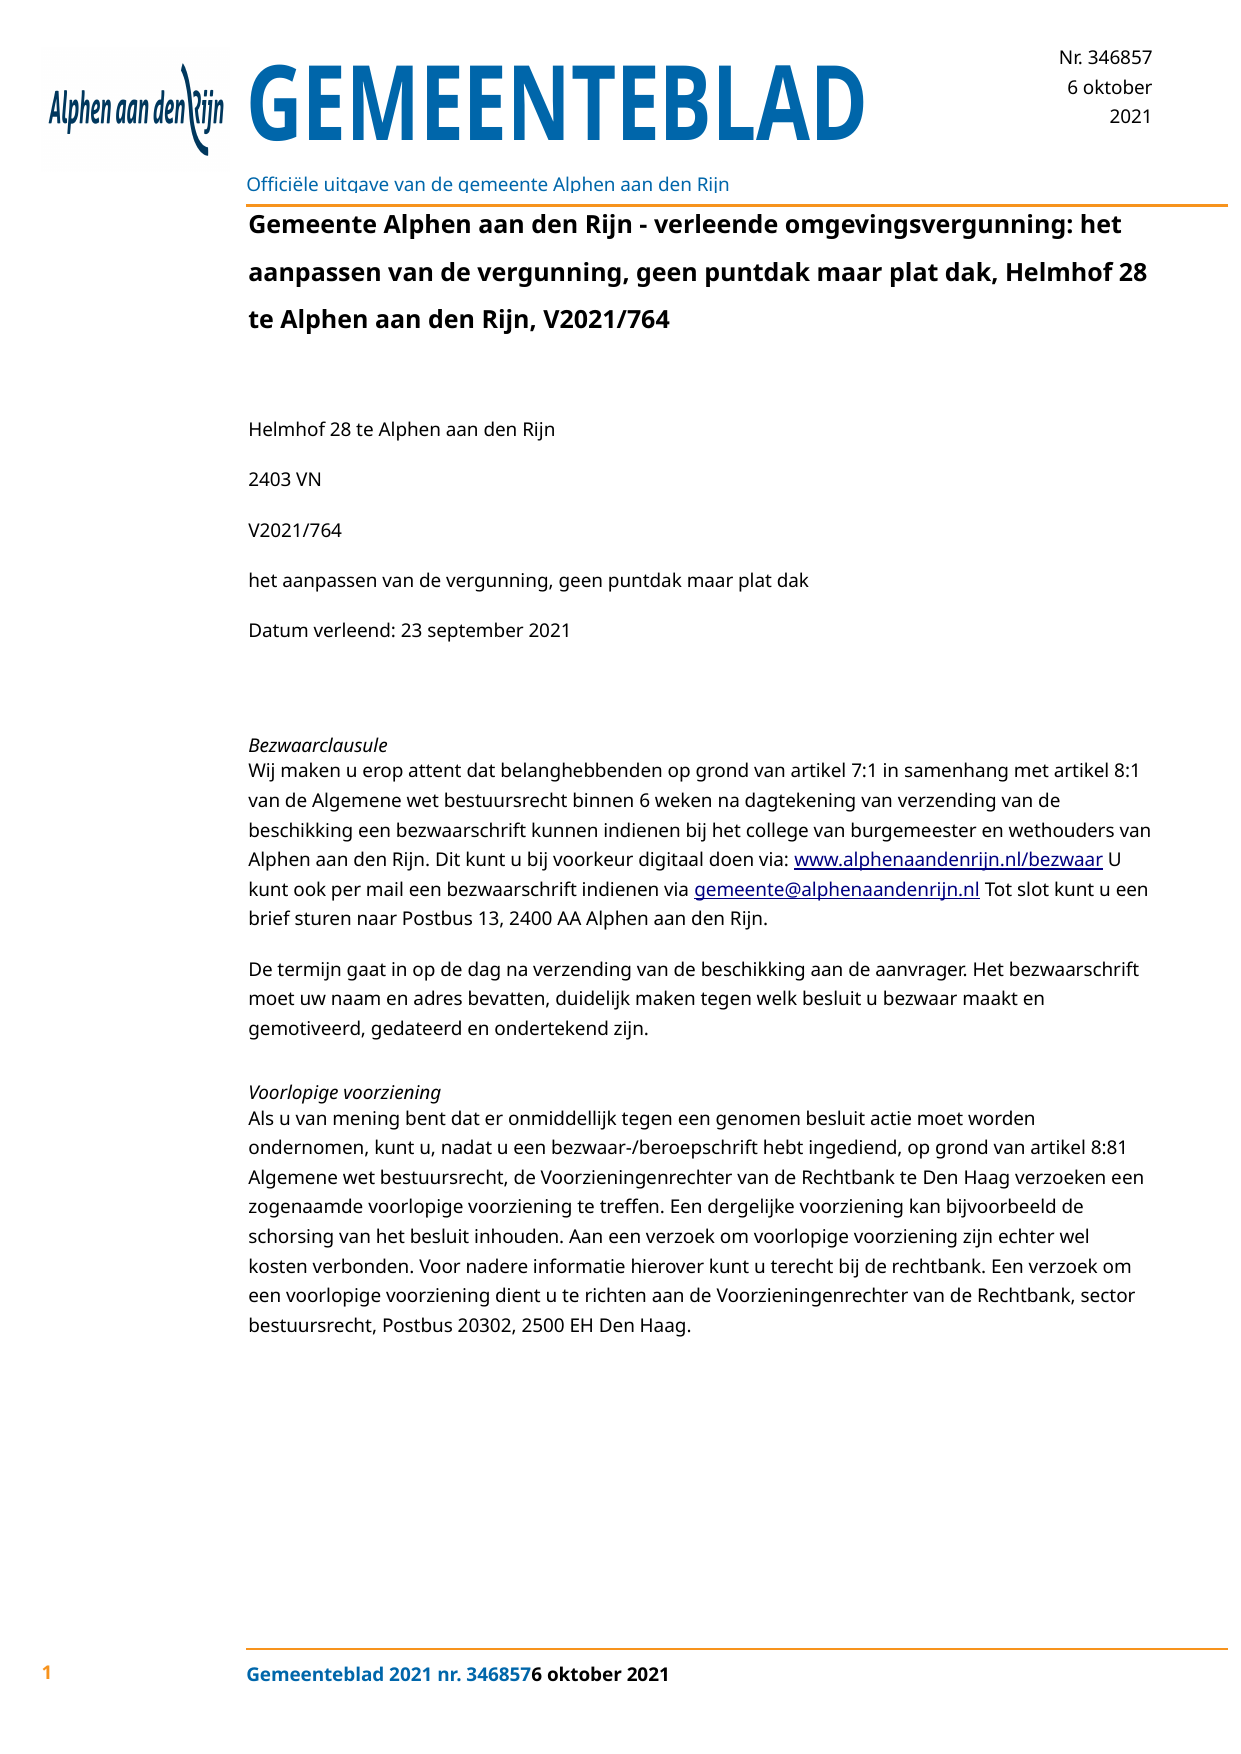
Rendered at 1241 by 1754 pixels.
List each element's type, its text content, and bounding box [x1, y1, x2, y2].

text V2021/764 [248, 517, 1152, 542]
text Datum verleend: 23 september 2021 [248, 618, 1152, 643]
picture [41, 47, 231, 172]
text Helmhof 28 te Alphen aan den Rijn [248, 416, 1152, 442]
text Gemeente Alphen aan den Rijn - verleende omgevingsvergunning: het aanpassen van de vergunning, geen puntdak maar plat dak, Helmhof 28 te Alphen aan den Rijn, V2021/764 [248, 207, 1152, 336]
text 2403 VN [248, 466, 1152, 492]
text Bezwaarclausule [248, 732, 1152, 758]
text Als u van mening bent dat er onmiddellijk tegen een genomen besluit actie moet worden ondernomen, kunt u, nadat u een bezwaar-/beroepschrift hebt ingediend, op grond van artikel 8:81 Algemene wet bestuursrecht, de Voorzieningenrechter van de Rechtbank te Den Haag verzoeken een zogenaamde voorlopige voorziening te treffen. Een dergelijke voorziening kan bijvoorbeeld de schorsing van het besluit inhouden. Aan een verzoek om voorlopige voorziening zijn echter wel kosten verbonden. Voor nadere informatie hierover kunt u terecht bij de rechtbank. Een verzoek om een voorlopige voorziening dient u te richten aan de Voorzieningenrechter van de Rechtbank, sector bestuursrecht, Postbus 20302, 2500 EH Den Haag. [248, 1105, 1152, 1338]
text De termijn gaat in op de dag na verzending van de beschikking aan de aanvrager. Het bezwaarschrift moet uw naam en adres bevatten, duidelijk maken tegen welk besluit u bezwaar maakt en gemotiveerd, gedateerd en ondertekend zijn. [248, 956, 1152, 1041]
text Voorlopige voorziening [248, 1079, 1152, 1105]
text Wij maken u erop attent dat belanghebbenden op grond van artikel 7:1 in samenhang met artikel 8:1 van de Algemene wet bestuursrecht binnen 6 weken na dagtekening van verzending van de beschikking een bezwaarschrift kunnen indienen bij het college van burgemeester en wethouders van Alphen aan den Rijn. Dit kunt u bij voorkeur digitaal doen via: www.alphenaandenrijn.nl/bezwaar U kunt ook per mail een bezwaarschrift indienen via gemeente@alphenaandenrijn.nl Tot slot kunt u een brief sturen naar Postbus 13, 2400 AA Alphen aan den Rijn. [248, 758, 1152, 931]
text het aanpassen van de vergunning, geen puntdak maar plat dak [248, 567, 1152, 593]
